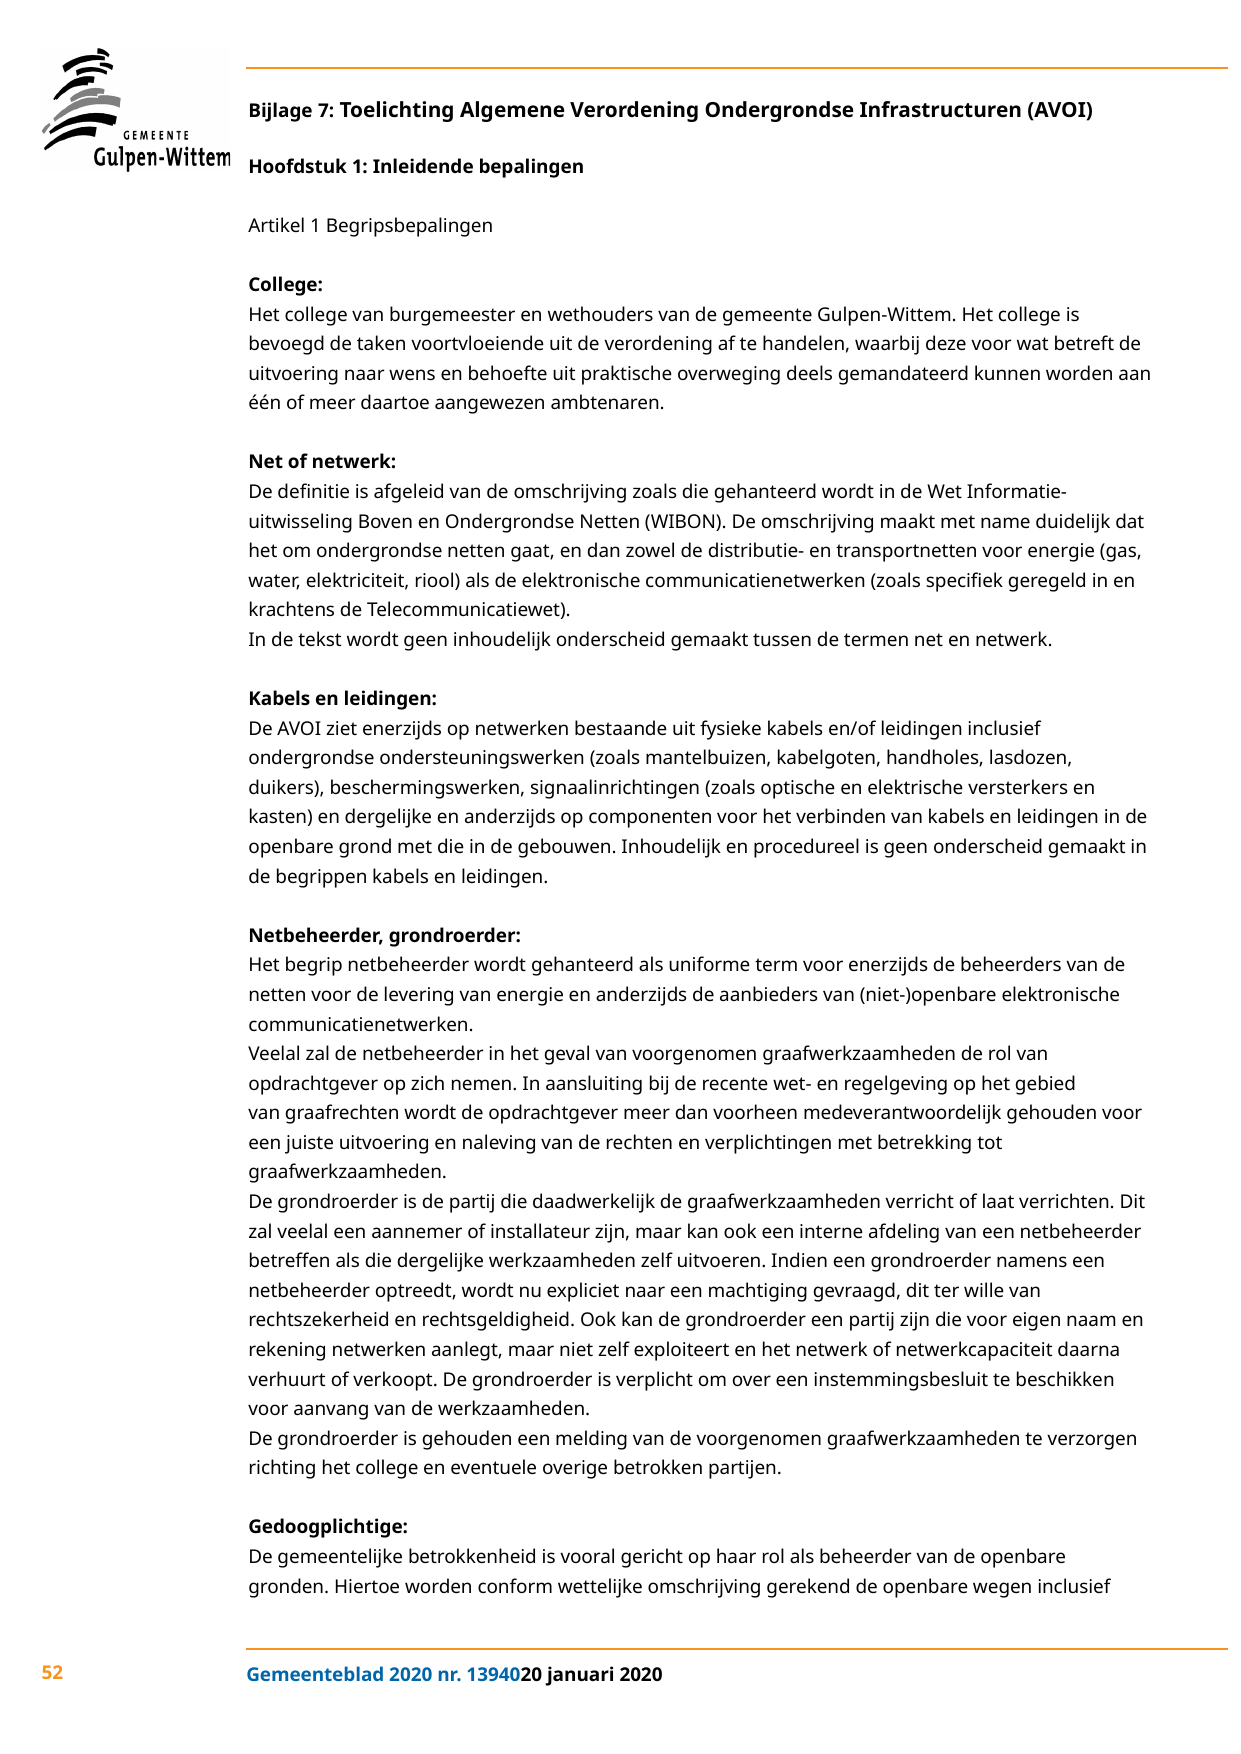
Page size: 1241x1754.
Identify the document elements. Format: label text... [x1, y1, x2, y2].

text Net of netwerk: [248, 449, 1152, 474]
text College: [248, 271, 1152, 297]
text Het begrip netbeheerder wordt gehanteerd als uniforme term voor enerzijds de beheerders van de netten voor de levering van energie en anderzijds de aanbieders van (niet-)openbare elektronische communicatienetwerken. [248, 952, 1152, 1037]
text Veelal zal de netbeheerder in het geval van voorgenomen graafwerkzaamheden de rol van opdrachtgever op zich nemen. In aansluiting bij de recente wet- en regelgeving op het gebied [248, 1040, 1152, 1096]
text De definitie is afgeleid van de omschrijving zoals die gehanteerd wordt in de Wet Informatie- uitwisseling Boven en Ondergrondse Netten (WIBON). De omschrijving maakt met name duidelijk dat het om ondergrondse netten gaat, en dan zowel de distributie- en transportnetten voor energie (gas, water, elektriciteit, riool) als de elektronische communicatienetwerken (zoals specifiek geregeld in en krachtens de Telecommunicatiewet). [248, 478, 1152, 622]
picture [41, 47, 231, 172]
text Artikel 1 Begripsbepalingen [248, 212, 1152, 238]
text Netbeheerder, grondroerder: [248, 922, 1152, 948]
text De grondroerder is de partij die daadwerkelijk de graafwerkzaamheden verricht of laat verrichten. Dit zal veelal een aannemer of installateur zijn, maar kan ook een interne afdeling van een netbeheerder betreffen als die dergelijke werkzaamheden zelf uitvoeren. Indien een grondroerder namens een netbeheerder optreedt, wordt nu expliciet naar een machtiging gevraagd, dit ter wille van rechtszekerheid en rechtsgeldigheid. Ook kan de grondroerder een partij zijn die voor eigen naam en rekening netwerken aanlegt, maar niet zelf exploiteert en het netwerk of netwerkcapaciteit daarna verhuurt of verkoopt. De grondroerder is verplicht om over een instemmingsbesluit te beschikken voor aanvang van de werkzaamheden. [248, 1188, 1152, 1421]
text van graafrechten wordt de opdrachtgever meer dan voorheen medeverantwoordelijk gehouden voor een juiste uitvoering en naleving van de rechten en verplichtingen met betrekking tot graafwerkzaamheden. [248, 1099, 1152, 1184]
text Hoofdstuk 1: Inleidende bepalingen [248, 153, 1152, 179]
text De grondroerder is gehouden een melding van de voorgenomen graafwerkzaamheden te verzorgen richting het college en eventuele overige betrokken partijen. [248, 1425, 1152, 1480]
text In de tekst wordt geen inhoudelijk onderscheid gemaakt tussen de termen net en netwerk. [248, 626, 1152, 652]
text Bijlage 7: Toelichting Algemene Verordening Ondergrondse Infrastructuren (AVOI) [248, 95, 1152, 123]
text De gemeentelijke betrokkenheid is vooral gericht op haar rol als beheerder van de openbare gronden. Hiertoe worden conform wettelijke omschrijving gerekend de openbare wegen inclusief [248, 1543, 1152, 1599]
text Gedoogplichtige: [248, 1514, 1152, 1539]
text Het college van burgemeester en wethouders van de gemeente Gulpen-Wittem. Het college is bevoegd de taken voortvloeiende uit de verordening af te handelen, waarbij deze voor wat betreft de uitvoering naar wens en behoefte uit praktische overweging deels gemandateerd kunnen worden aan één of meer daartoe aangewezen ambtenaren. [248, 301, 1152, 415]
text Kabels en leidingen: [248, 685, 1152, 711]
text De AVOI ziet enerzijds op netwerken bestaande uit fysieke kabels en/of leidingen inclusief ondergrondse ondersteuningswerken (zoals mantelbuizen, kabelgoten, handholes, lasdozen, duikers), beschermingswerken, signaalinrichtingen (zoals optische en elektrische versterkers en kasten) en dergelijke en anderzijds op componenten voor het verbinden van kabels en leidingen in de openbare grond met die in de gebouwen. Inhoudelijk en procedureel is geen onderscheid gemaakt in de begrippen kabels en leidingen. [248, 715, 1152, 889]
